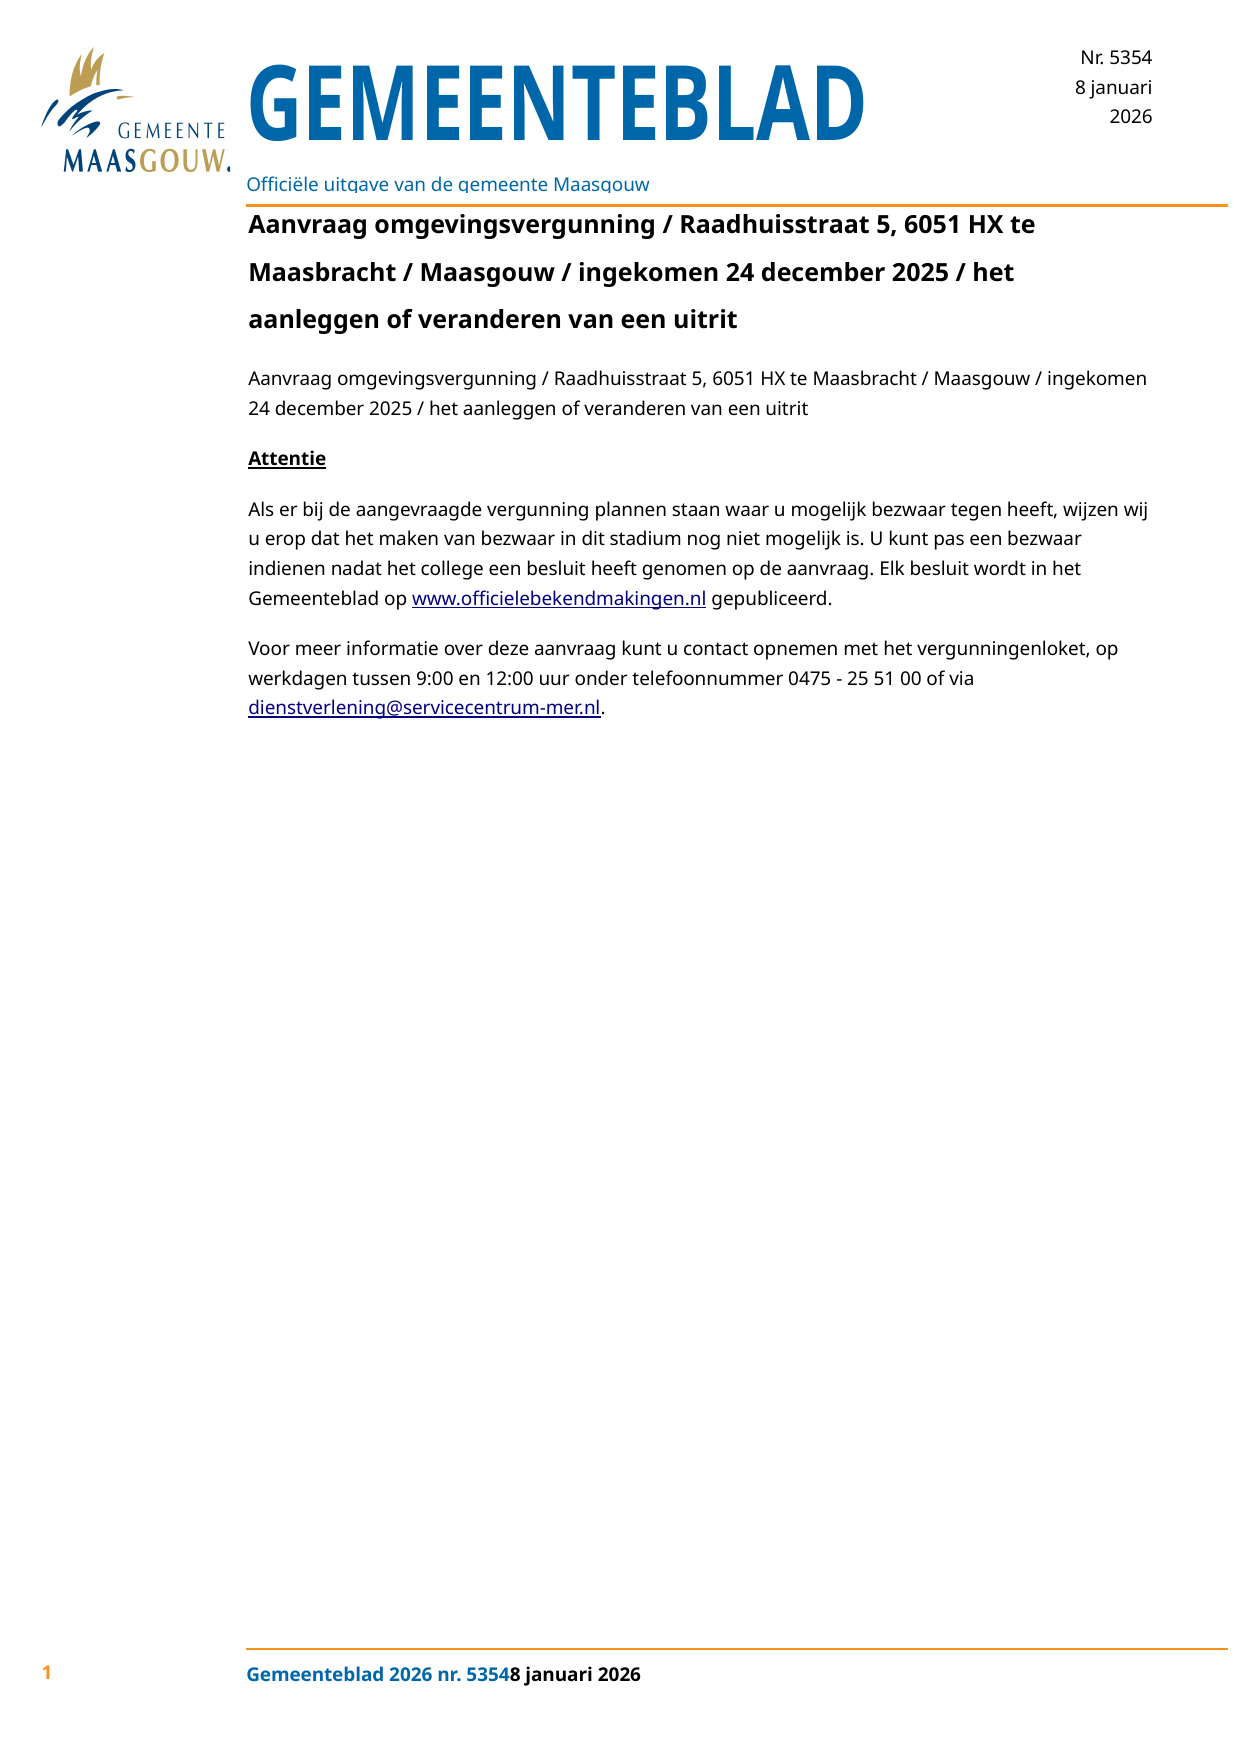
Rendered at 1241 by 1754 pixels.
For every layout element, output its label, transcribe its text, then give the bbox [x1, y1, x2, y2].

text Aanvraag omgevingsvergunning / Raadhuisstraat 5, 6051 HX te Maasbracht / Maasgouw / ingekomen 24 december 2025 / het aanleggen of veranderen van een uitrit [248, 207, 1152, 336]
text Aanvraag omgevingsvergunning / Raadhuisstraat 5, 6051 HX te Maasbracht / Maasgouw / ingekomen 24 december 2025 / het aanleggen of veranderen van een uitrit [248, 366, 1152, 421]
picture [41, 47, 231, 172]
text Attentie [248, 446, 1152, 471]
text Voor meer informatie over deze aanvraag kunt u contact opnemen met het vergunningenloket, op werkdagen tussen 9:00 en 12:00 uur onder telefoonnummer 0475 - 25 51 00 of via dienstverlening@servicecentrum-mer.nl. [248, 635, 1152, 720]
text Als er bij de aangevraagde vergunning plannen staan waar u mogelijk bezwaar tegen heeft, wijzen wij u erop dat het maken van bezwaar in dit stadium nog niet mogelijk is. U kunt pas een bezwaar indienen nadat het college een besluit heeft genomen op de aanvraag. Elk besluit wordt in het Gemeenteblad op www.officielebekendmakingen.nl gepubliceerd. [248, 496, 1152, 610]
